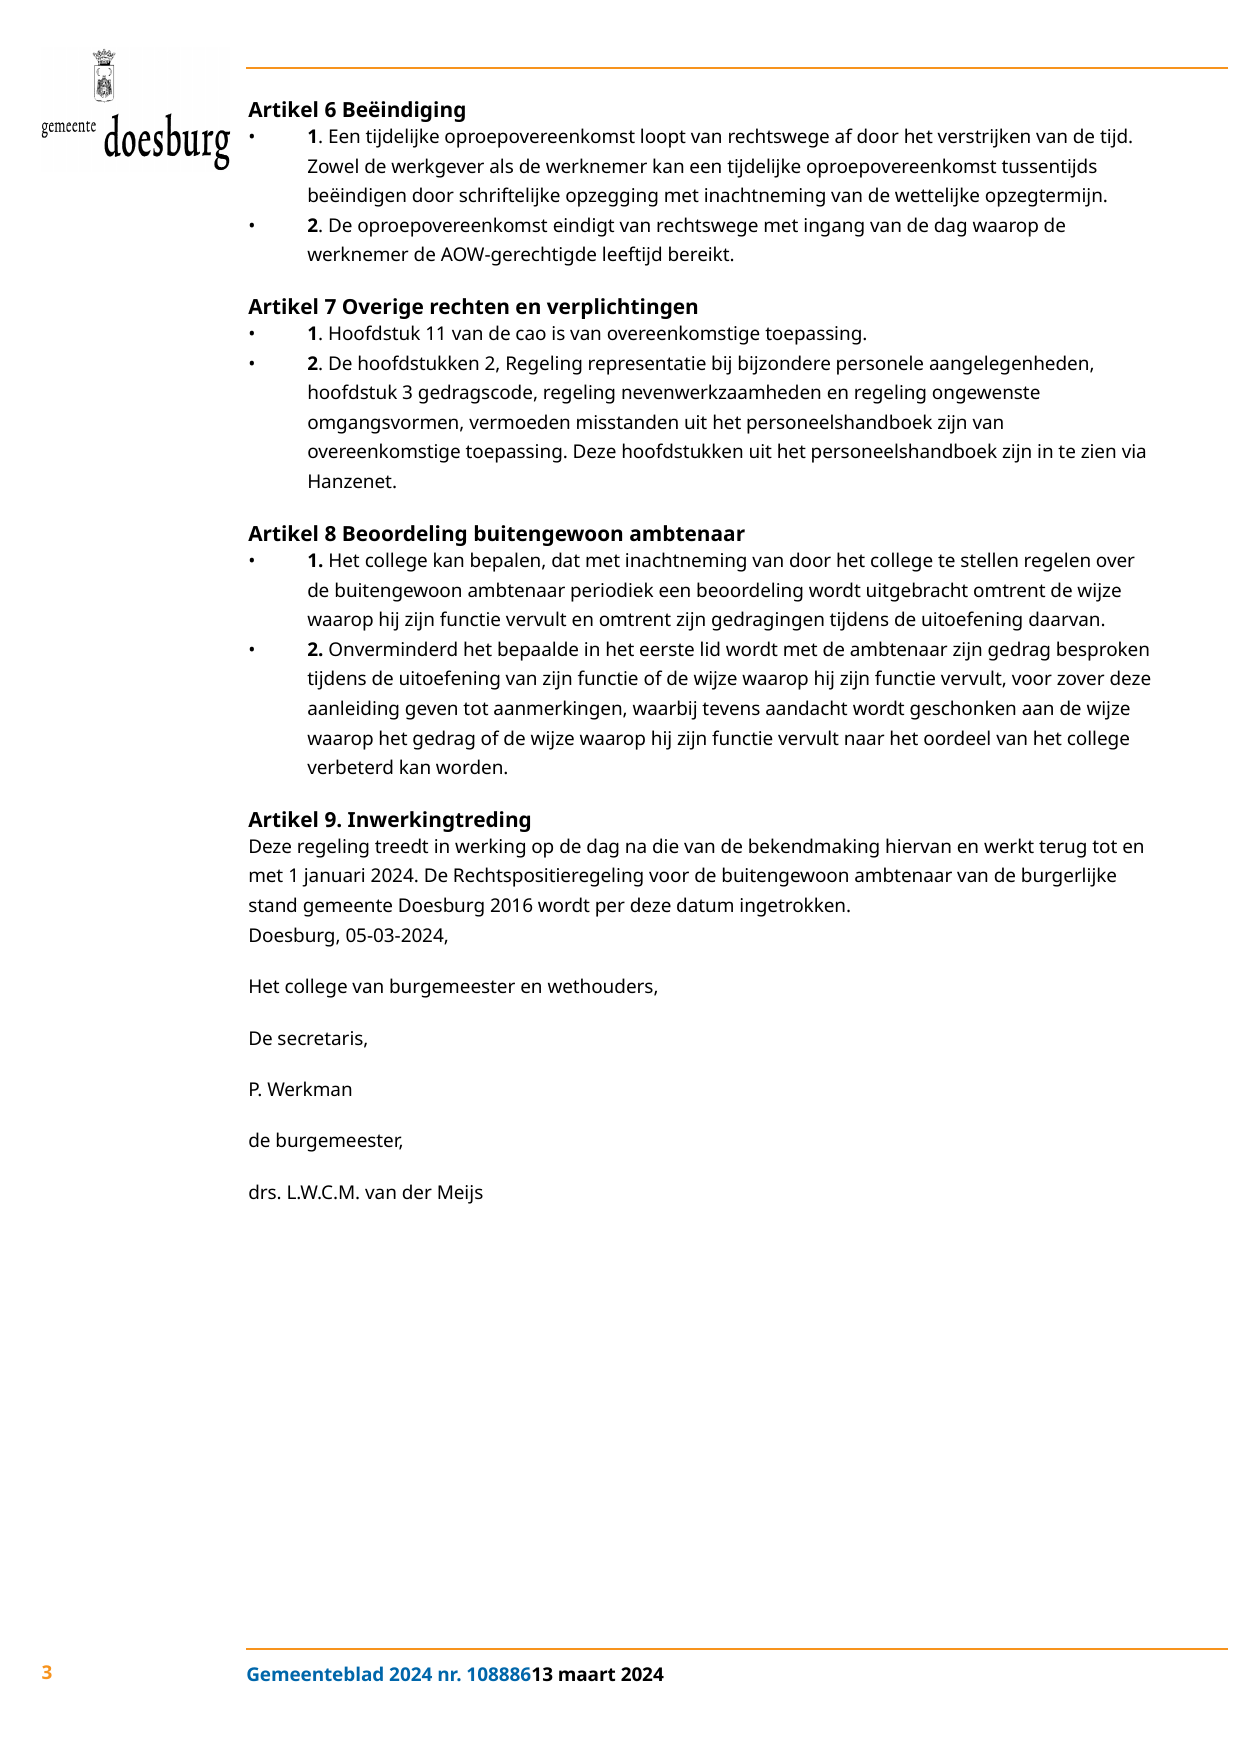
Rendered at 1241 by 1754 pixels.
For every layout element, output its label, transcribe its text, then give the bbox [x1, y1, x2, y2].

list 2. Onverminderd het bepaalde in het eerste lid wordt met de ambtenaar zijn gedrag besproken tijdens de uitoefening van zijn functie of de wijze waarop hij zijn functie vervult, voor zover deze aanleiding geven tot aanmerkingen, waarbij tevens aandacht wordt geschonken aan de wijze waarop het gedrag of de wijze waarop hij zijn functie vervult naar het oordeel van het college verbeterd kan worden. [248, 636, 1152, 780]
text Het college van burgemeester en wethouders, [248, 973, 1152, 999]
list 1. Hoofdstuk 11 van de cao is van overeenkomstige toepassing. [248, 320, 1152, 346]
picture [41, 47, 231, 172]
list 1. Een tijdelijke oproepovereenkomst loopt van rechtswege af door het verstrijken van de tijd. Zowel de werkgever als de werknemer kan een tijdelijke oproepovereenkomst tussentijds beëindigen door schriftelijke opzegging met inachtneming van de wettelijke opzegtermijn. [248, 123, 1152, 208]
text Deze regeling treedt in werking op de dag na die van de bekendmaking hiervan en werkt terug tot en met 1 januari 2024. De Rechtspositieregeling voor de buitengewoon ambtenaar van de burgerlijke stand gemeente Doesburg 2016 wordt per deze datum ingetrokken. [248, 833, 1152, 918]
text Artikel 8 Beoordeling buitengewoon ambtenaar [248, 519, 1152, 547]
text drs. L.W.C.M. van der Meijs [248, 1179, 1152, 1205]
list 2. De oproepovereenkomst eindigt van rechtswege met ingang van de dag waarop de werknemer de AOW-gerechtigde leeftijd bereikt. [248, 212, 1152, 267]
list 2. De hoofdstukken 2, Regeling representatie bij bijzondere personele aangelegenheden, hoofdstuk 3 gedragscode, regeling nevenwerkzaamheden en regeling ongewenste omgangsvormen, vermoeden misstanden uit het personeelshandboek zijn van overeenkomstige toepassing. Deze hoofdstukken uit het personeelshandboek zijn in te zien via Hanzenet. [248, 350, 1152, 494]
text Artikel 7 Overige rechten en verplichtingen [248, 292, 1152, 320]
list 1. Het college kan bepalen, dat met inachtneming van door het college te stellen regelen over de buitengewoon ambtenaar periodiek een beoordeling wordt uitgebracht omtrent de wijze waarop hij zijn functie vervult en omtrent zijn gedragingen tijdens de uitoefening daarvan. [248, 547, 1152, 632]
text Artikel 6 Beëindiging [248, 95, 1152, 123]
text P. Werkman [248, 1076, 1152, 1102]
text Doesburg, 05-03-2024, [248, 922, 1152, 948]
text de burgemeester, [248, 1128, 1152, 1153]
text De secretaris, [248, 1025, 1152, 1051]
text Artikel 9. Inwerkingtreding [248, 805, 1152, 833]
